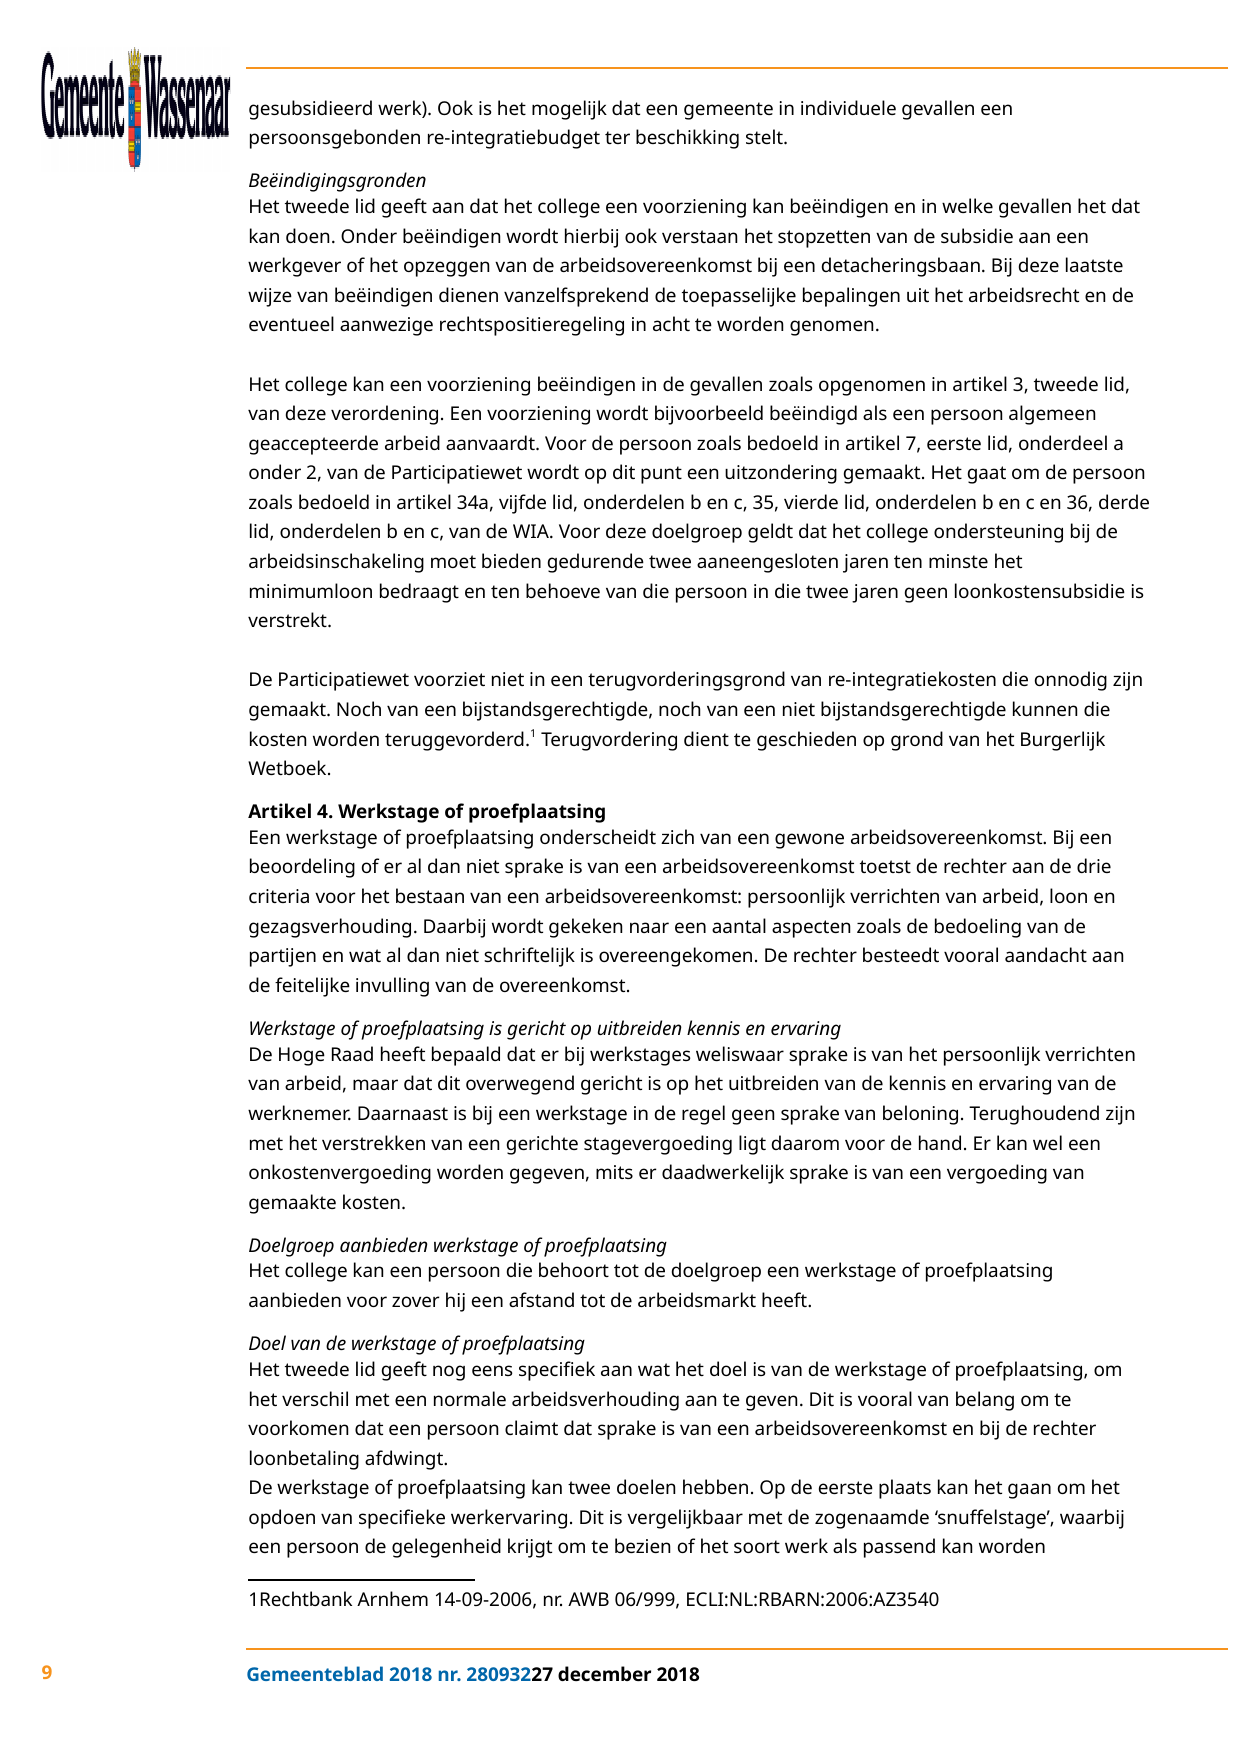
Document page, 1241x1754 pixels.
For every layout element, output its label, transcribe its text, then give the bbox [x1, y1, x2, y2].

text De Hoge Raad heeft bepaald dat er bij werkstages weliswaar sprake is van het persoonlijk verrichten van arbeid, maar dat dit overwegend gericht is op het uitbreiden van de kennis en ervaring van de werknemer. Daarnaast is bij een werkstage in de regel geen sprake van beloning. Terughoudend zijn met het verstrekken van een gerichte stagevergoeding ligt daarom voor de hand. Er kan wel een onkostenvergoeding worden gegeven, mits er daadwerkelijk sprake is van een vergoeding van gemaakte kosten. [248, 1041, 1152, 1214]
text De werkstage of proefplaatsing kan twee doelen hebben. Op de eerste plaats kan het gaan om het opdoen van specifieke werkervaring. Dit is vergelijkbaar met de zogenaamde ‘snuffelstage’, waarbij een persoon de gelegenheid krijgt om te bezien of het soort werk als passend kan worden [248, 1474, 1152, 1559]
text Doel van de werkstage of proefplaatsing [248, 1330, 1152, 1356]
text Doelgroep aanbieden werkstage of proefplaatsing [248, 1232, 1152, 1258]
text Een werkstage of proefplaatsing onderscheidt zich van een gewone arbeidsovereenkomst. Bij een beoordeling of er al dan niet sprake is van een arbeidsovereenkomst toetst de rechter aan de drie criteria voor het bestaan van een arbeidsovereenkomst: persoonlijk verrichten van arbeid, loon en gezagsverhouding. Daarbij wordt gekeken naar een aantal aspecten zoals de bedoeling van de partijen en wat al dan niet schriftelijk is overeengekomen. De rechter besteedt vooral aandacht aan de feitelijke invulling van de overeenkomst. [248, 824, 1152, 998]
text Het tweede lid geeft nog eens specifiek aan wat het doel is van de werkstage of proefplaatsing, om het verschil met een normale arbeidsverhouding aan te geven. Dit is vooral van belang om te voorkomen dat een persoon claimt dat sprake is van een arbeidsovereenkomst en bij de rechter loonbetaling afdwingt. [248, 1356, 1152, 1471]
text De Participatiewet voorziet niet in een terugvorderingsgrond van re-integratiekosten die onnodig zijn gemaakt. Noch van een bijstandsgerechtigde, noch van een niet bijstandsgerechtigde kunnen die kosten worden teruggevorderd. Terugvordering dient te geschieden op grond van het Burgerlijk Wetboek. [248, 667, 1152, 781]
text Artikel 4. Werkstage of proefplaatsing [248, 798, 1152, 824]
text Het tweede lid geeft aan dat het college een voorziening kan beëindigen en in welke gevallen het dat kan doen. Onder beëindigen wordt hierbij ook verstaan het stopzetten van de subsidie aan een werkgever of het opzeggen van de arbeidsovereenkomst bij een detacheringsbaan. Bij deze laatste wijze van beëindigen dienen vanzelfsprekend de toepasselijke bepalingen uit het arbeidsrecht en de eventueel aanwezige rechtspositieregeling in acht te worden genomen. [248, 193, 1152, 337]
text Rechtbank Arnhem 14-09-2006, nr. AWB 06/999, ECLI:NL:RBARN:2006:AZ3540 [248, 1586, 1152, 1612]
text gesubsidieerd werk). Ook is het mogelijk dat een gemeente in individuele gevallen een persoonsgebonden re-integratiebudget ter beschikking stelt. [248, 95, 1152, 150]
text Werkstage of proefplaatsing is gericht op uitbreiden kennis en ervaring [248, 1015, 1152, 1041]
text Beëindigingsgronden [248, 167, 1152, 193]
text Het college kan een voorziening beëindigen in de gevallen zoals opgenomen in artikel 3, tweede lid, van deze verordening. Een voorziening wordt bijvoorbeeld beëindigd als een persoon algemeen geaccepteerde arbeid aanvaardt. Voor de persoon zoals bedoeld in artikel 7, eerste lid, onderdeel a onder 2, van de Participatiewet wordt op dit punt een uitzondering gemaakt. Het gaat om de persoon zoals bedoeld in artikel 34a, vijfde lid, onderdelen b en c, 35, vierde lid, onderdelen b en c en 36, derde lid, onderdelen b en c, van de WIA. Voor deze doelgroep geldt dat het college ondersteuning bij de arbeidsinschakeling moet bieden gedurende twee aaneengesloten jaren ten minste het minimumloon bedraagt en ten behoeve van die persoon in die twee jaren geen loonkostensubsidie is verstrekt. [248, 371, 1152, 633]
text Het college kan een persoon die behoort tot de doelgroep een werkstage of proefplaatsing aanbieden voor zover hij een afstand tot de arbeidsmarkt heeft. [248, 1258, 1152, 1313]
picture [41, 47, 231, 172]
